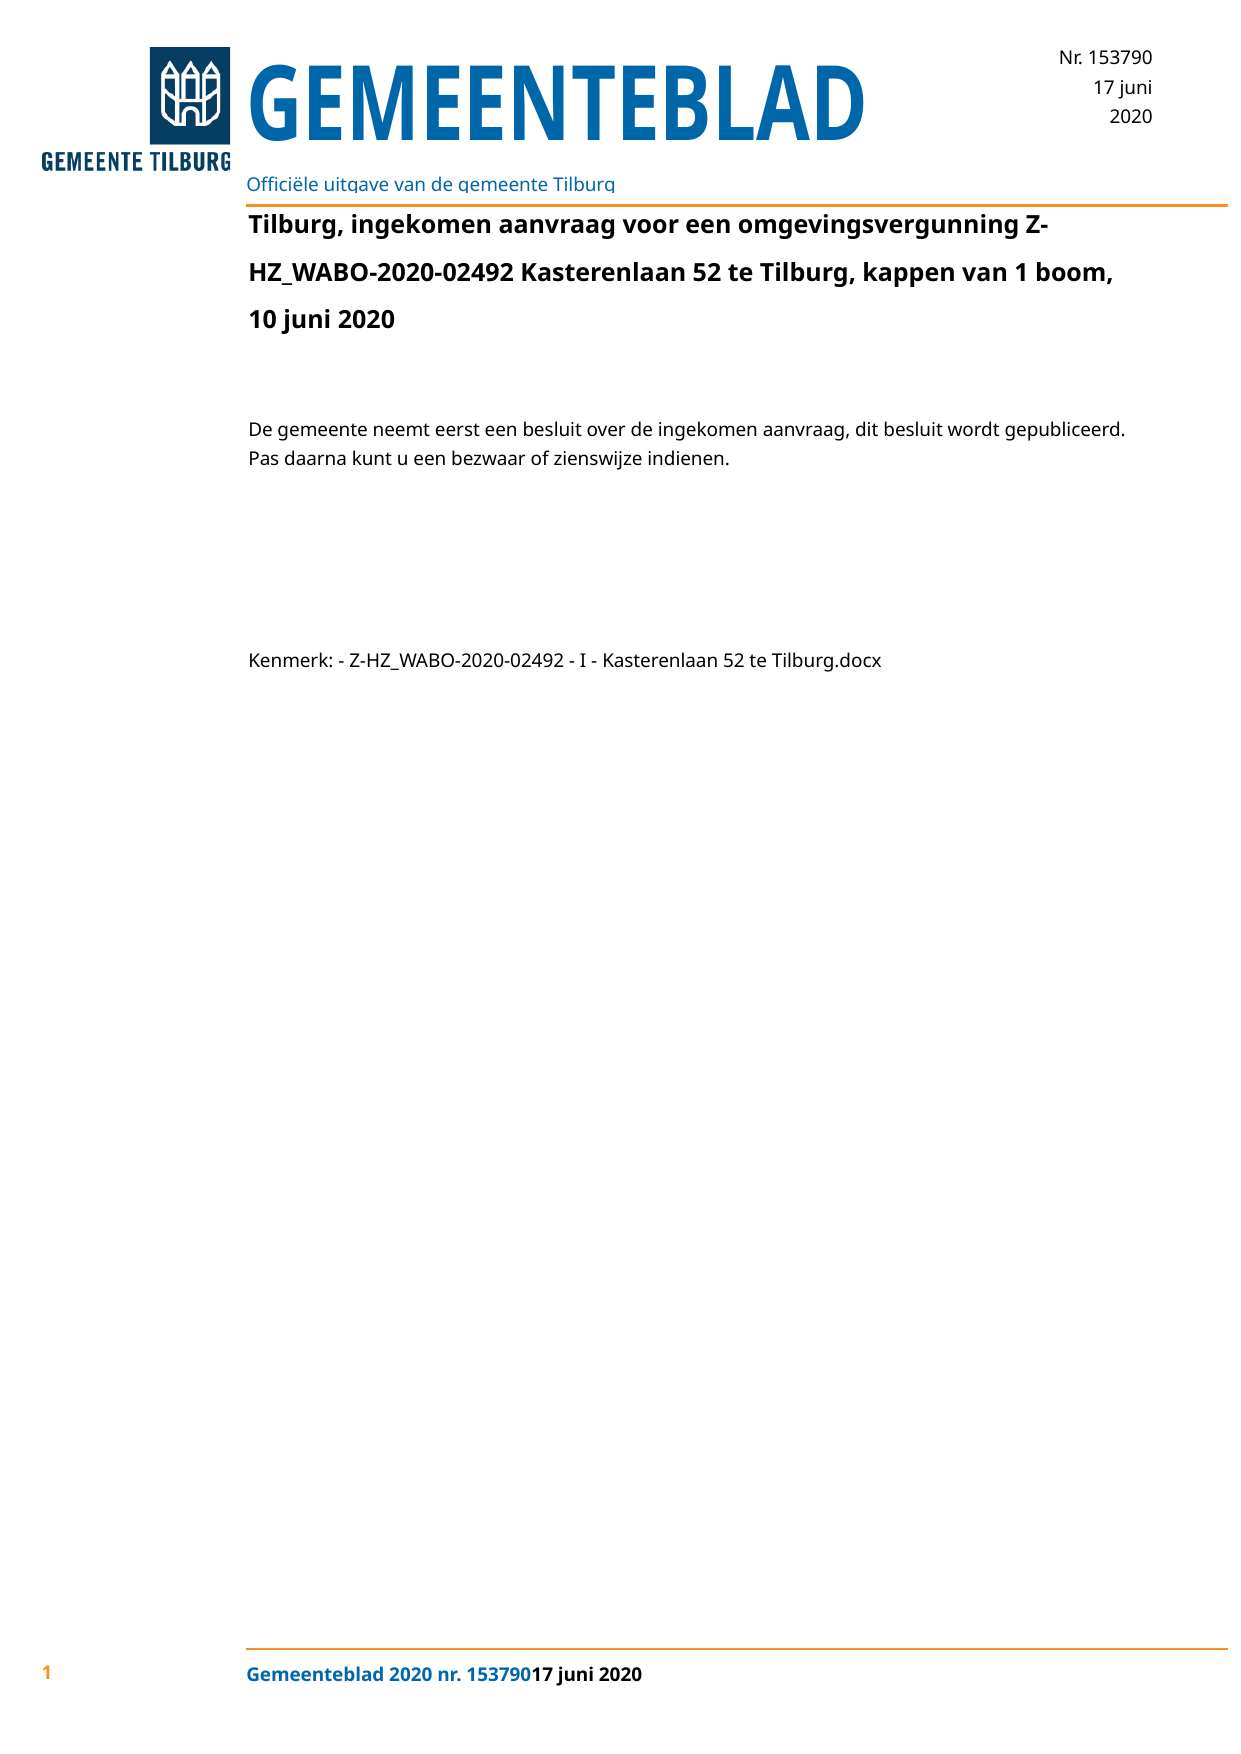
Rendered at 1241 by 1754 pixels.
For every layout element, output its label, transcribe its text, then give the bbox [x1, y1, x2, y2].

text Kenmerk: - Z-HZ_WABO-2020-02492 - I - Kasterenlaan 52 te Tilburg.docx [248, 647, 1152, 673]
picture [41, 47, 231, 172]
text Tilburg, ingekomen aanvraag voor een omgevingsvergunning Z-HZ_WABO-2020-02492 Kasterenlaan 52 te Tilburg, kappen van 1 boom, 10 juni 2020 [248, 207, 1152, 336]
text De gemeente neemt eerst een besluit over de ingekomen aanvraag, dit besluit wordt gepubliceerd. Pas daarna kunt u een bezwaar of zienswijze indienen. [248, 416, 1152, 471]
